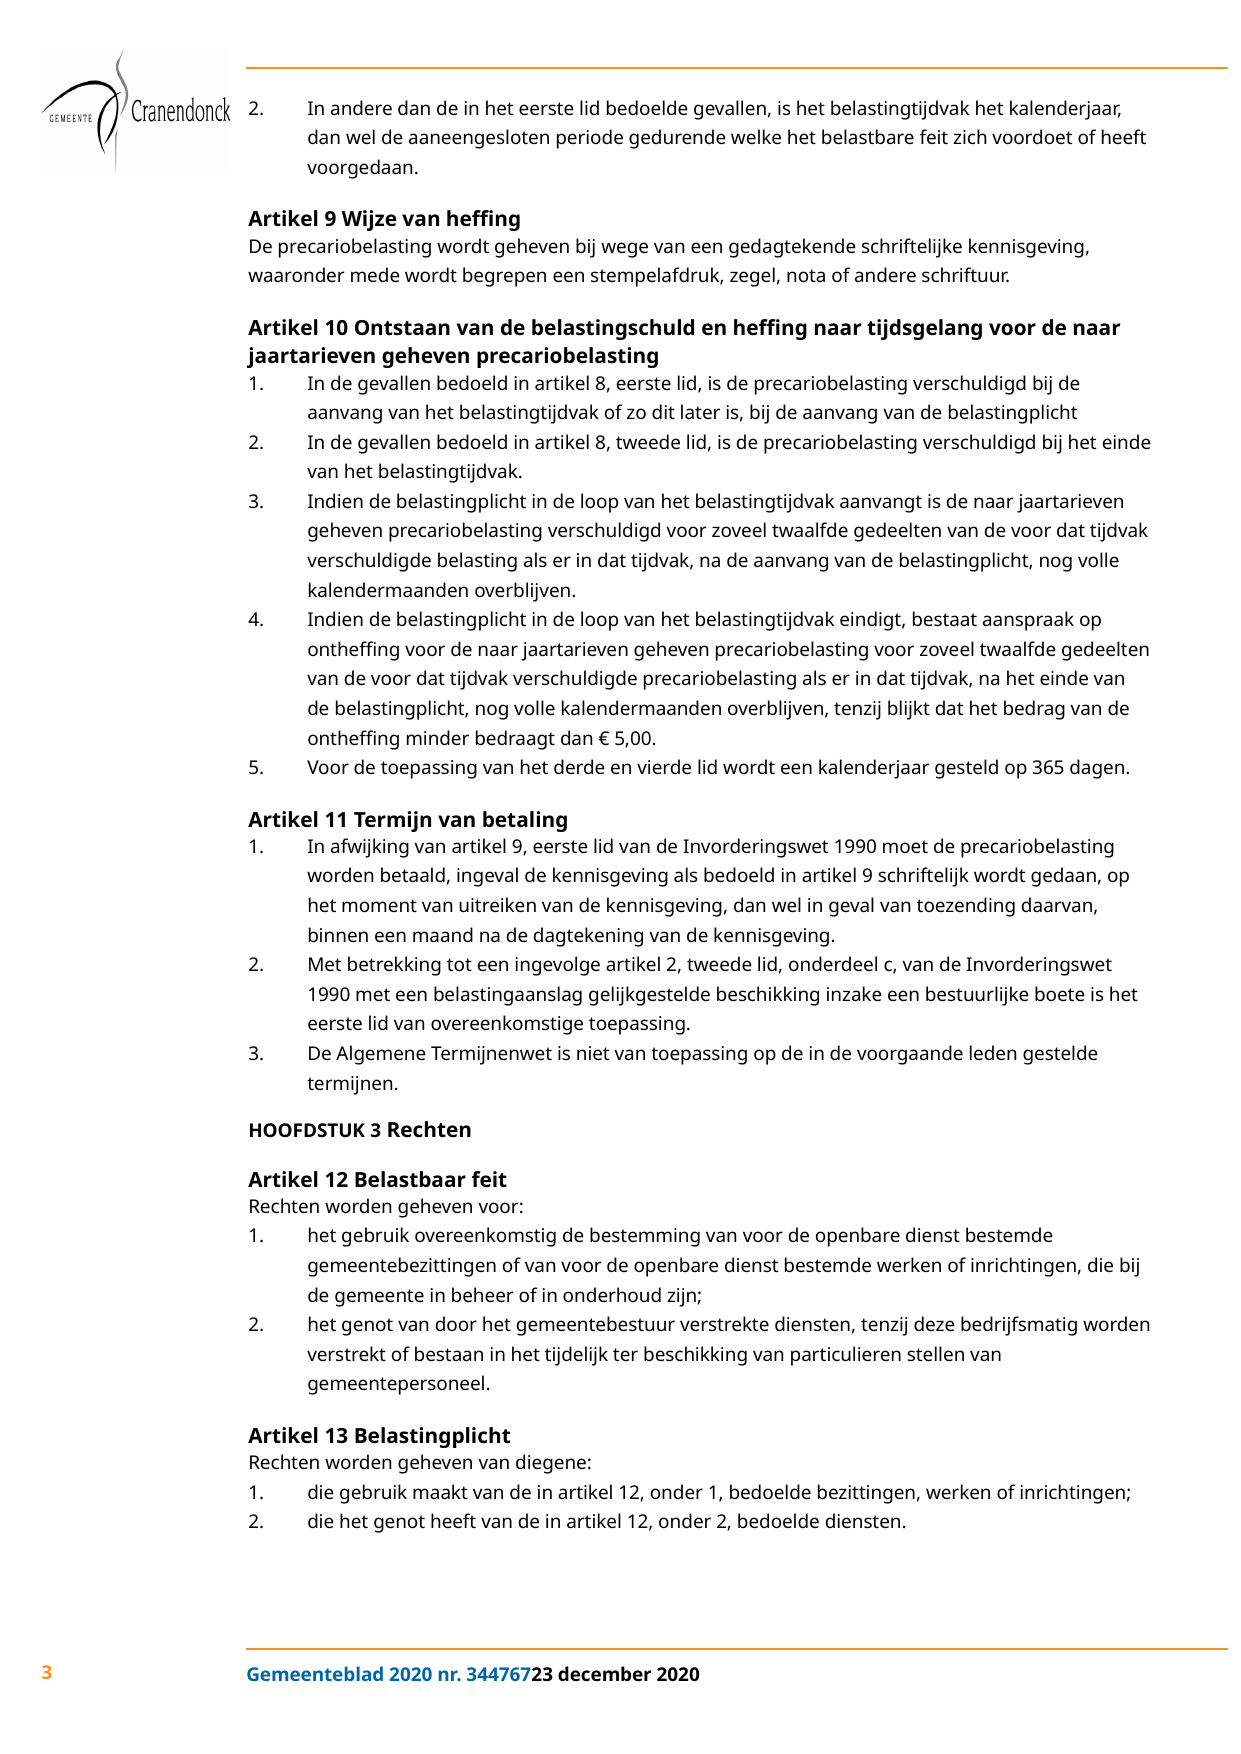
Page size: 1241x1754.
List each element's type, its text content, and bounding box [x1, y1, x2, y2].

text Rechten worden geheven voor: [248, 1193, 1152, 1219]
list het gebruik overeenkomstig de bestemming van voor de openbare dienst bestemde gemeentebezittingen of van voor de openbare dienst bestemde werken of inrichtingen, die bij de gemeente in beheer of in onderhoud zijn; [248, 1223, 1152, 1308]
picture [41, 47, 231, 172]
list In de gevallen bedoeld in artikel 8, tweede lid, is de precariobelasting verschuldigd bij het einde van het belastingtijdvak. [248, 429, 1152, 484]
list In afwijking van artikel 9, eerste lid van de Invorderingswet 1990 moet de precariobelasting worden betaald, ingeval de kennisgeving als bedoeld in artikel 9 schriftelijk wordt gedaan, op het moment van uitreiken van de kennisgeving, dan wel in geval van toezending daarvan, binnen een maand na de dagtekening van de kennisgeving. [248, 833, 1152, 948]
text Artikel 12 Belastbaar feit [248, 1165, 1152, 1193]
text Artikel 10 Ontstaan van de belastingschuld en heffing naar tijdsgelang voor de naar jaartarieven geheven precariobelasting [248, 313, 1152, 370]
list Met betrekking tot een ingevolge artikel 2, tweede lid, onderdeel c, van de Invorderingswet 1990 met een belastingaanslag gelijkgestelde beschikking inzake een bestuurlijke boete is het eerste lid van overeenkomstige toepassing. [248, 951, 1152, 1036]
text Artikel 11 Termijn van betaling [248, 805, 1152, 833]
text Artikel 9 Wijze van heffing [248, 204, 1152, 233]
list Voor de toepassing van het derde en vierde lid wordt een kalenderjaar gesteld op 365 dagen. [248, 754, 1152, 780]
list Indien de belastingplicht in de loop van het belastingtijdvak aanvangt is de naar jaartarieven geheven precariobelasting verschuldigd voor zoveel twaalfde gedeelten van de voor dat tijdvak verschuldigde belasting als er in dat tijdvak, na de aanvang van de belastingplicht, nog volle kalendermaanden overblijven. [248, 488, 1152, 602]
text HOOFDSTUK 3 Rechten [248, 1115, 1152, 1144]
list die het genot heeft van de in artikel 12, onder 2, bedoelde diensten. [248, 1509, 1152, 1534]
text Artikel 13 Belastingplicht [248, 1421, 1152, 1449]
list De Algemene Termijnenwet is niet van toepassing op de in de voorgaande leden gestelde termijnen. [248, 1040, 1152, 1096]
text De precariobelasting wordt geheven bij wege van een gedagtekende schriftelijke kennisgeving, waaronder mede wordt begrepen een stempelafdruk, zegel, nota of andere schriftuur. [248, 233, 1152, 288]
list die gebruik maakt van de in artikel 12, onder 1, bedoelde bezittingen, werken of inrichtingen; [248, 1479, 1152, 1505]
list In de gevallen bedoeld in artikel 8, eerste lid, is de precariobelasting verschuldigd bij de aanvang van het belastingtijdvak of zo dit later is, bij de aanvang van de belastingplicht [248, 370, 1152, 425]
text Rechten worden geheven van diegene: [248, 1449, 1152, 1475]
list het genot van door het gemeentebestuur verstrekte diensten, tenzij deze bedrijfsmatig worden verstrekt of bestaan in het tijdelijk ter beschikking van particulieren stellen van gemeentepersoneel. [248, 1311, 1152, 1396]
list Indien de belastingplicht in de loop van het belastingtijdvak eindigt, bestaat aanspraak op ontheffing voor de naar jaartarieven geheven precariobelasting voor zoveel twaalfde gedeelten van de voor dat tijdvak verschuldigde precariobelasting als er in dat tijdvak, na het einde van de belastingplicht, nog volle kalendermaanden overblijven, tenzij blijkt dat het bedrag van de ontheffing minder bedraagt dan € 5,00. [248, 606, 1152, 750]
list In andere dan de in het eerste lid bedoelde gevallen, is het belastingtijdvak het kalenderjaar, dan wel de aaneengesloten periode gedurende welke het belastbare feit zich voordoet of heeft voorgedaan. [248, 95, 1152, 180]
